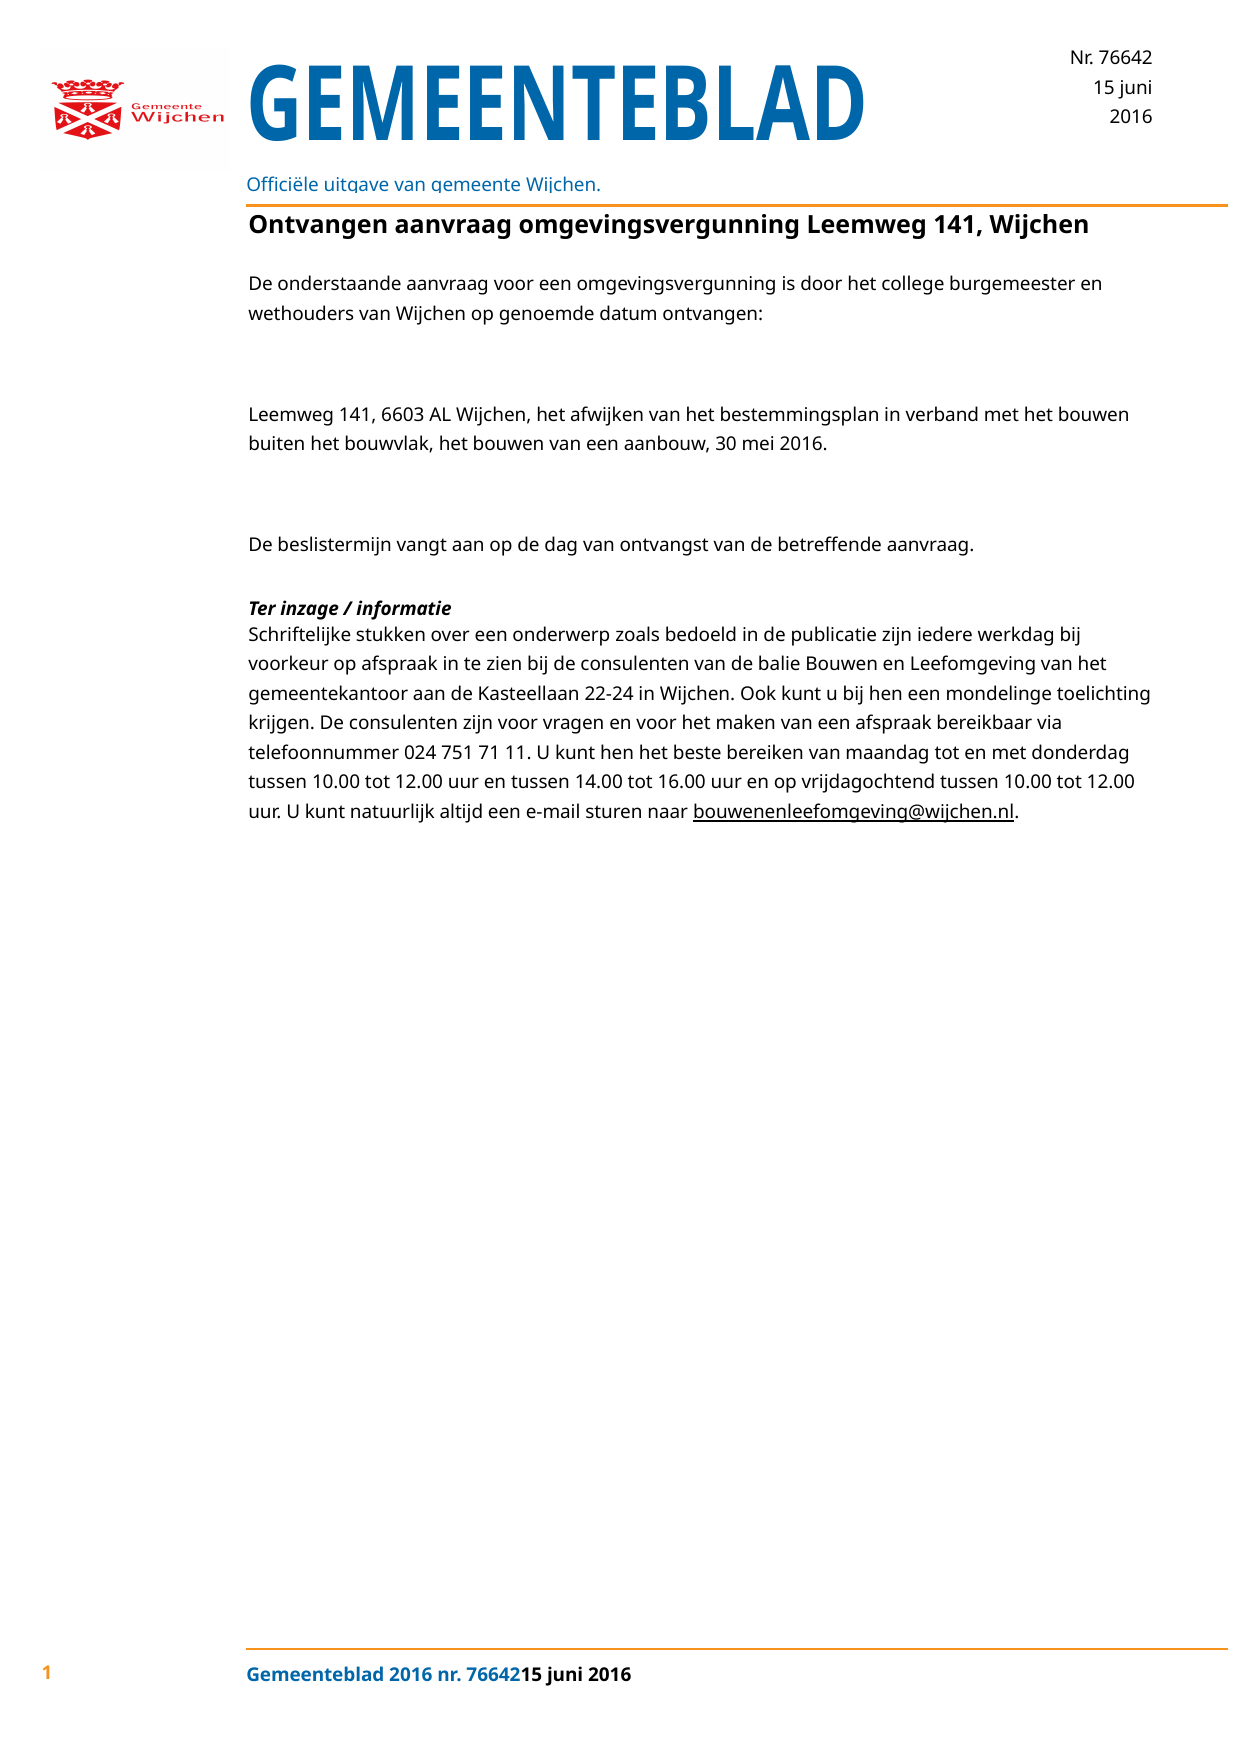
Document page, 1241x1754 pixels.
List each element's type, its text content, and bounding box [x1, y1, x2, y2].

picture [41, 47, 231, 172]
text De beslistermijn vangt aan op de dag van ontvangst van de betreffende aanvraag. [248, 531, 1152, 557]
text Ontvangen aanvraag omgevingsvergunning Leemweg 141, Wijchen [248, 207, 1152, 241]
text De onderstaande aanvraag voor een omgevingsvergunning is door het college burgemeester en wethouders van Wijchen op genoemde datum ontvangen: [248, 270, 1152, 326]
text Schriftelijke stukken over een onderwerp zoals bedoeld in de publicatie zijn iedere werkdag bij voorkeur op afspraak in te zien bij de consulenten van de balie Bouwen en Leefomgeving van het gemeentekantoor aan de Kasteellaan 22-24 in Wijchen. Ook kunt u bij hen een mondelinge toelichting krijgen. De consulenten zijn voor vragen en voor het maken van een afspraak bereikbaar via telefoonnummer 024 751 71 11. U kunt hen het beste bereiken van maandag tot en met donderdag tussen 10.00 tot 12.00 uur en tussen 14.00 tot 16.00 uur en op vrijdagochtend tussen 10.00 tot 12.00 uur. U kunt natuurlijk altijd een e-mail sturen naar bouwenenleefomgeving@wijchen.nl. [248, 621, 1152, 824]
text Leemweg 141, 6603 AL Wijchen, het afwijken van het bestemmingsplan in verband met het bouwen buiten het bouwvlak, het bouwen van een aanbouw, 30 mei 2016. [248, 401, 1152, 456]
text Ter inzage / informatie [248, 595, 1152, 621]
